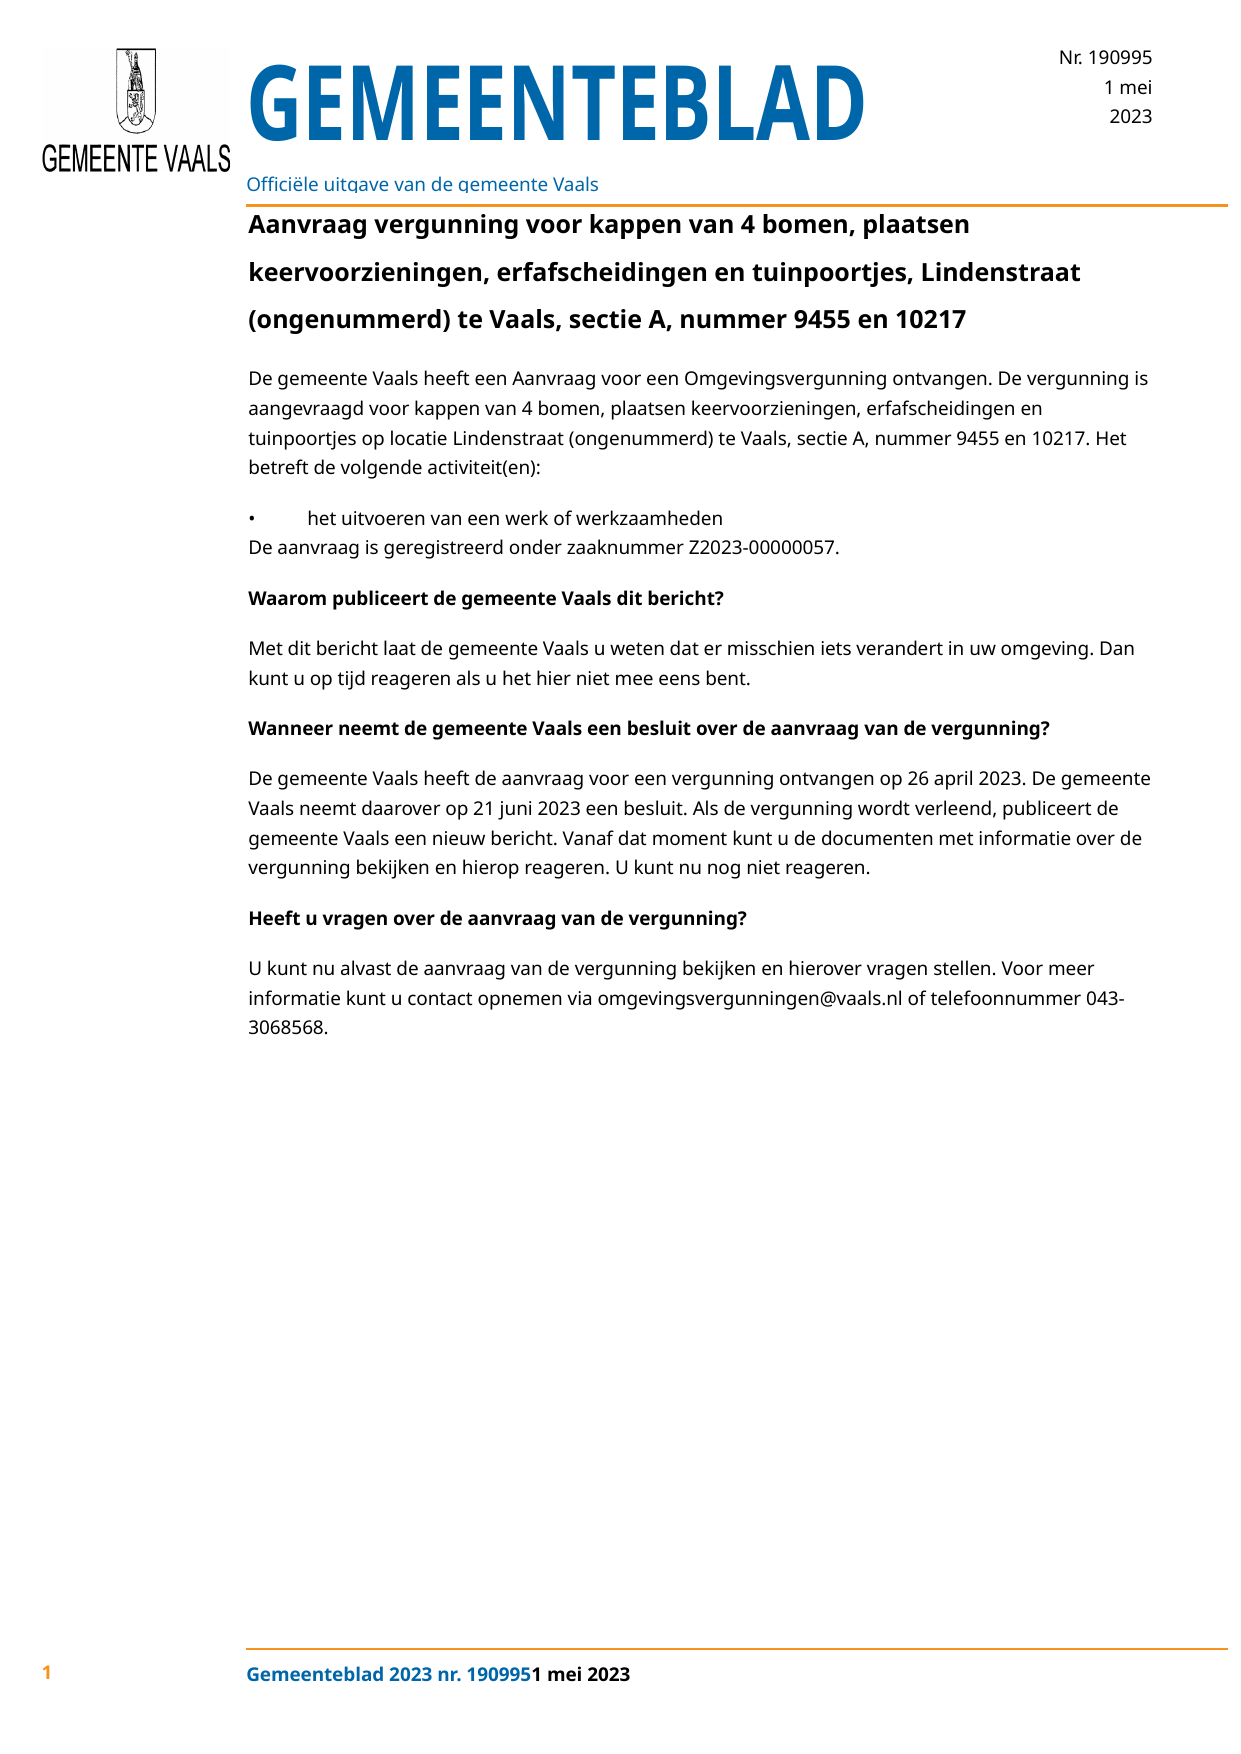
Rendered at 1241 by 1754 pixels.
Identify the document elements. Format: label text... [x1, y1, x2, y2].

text Met dit bericht laat de gemeente Vaals u weten dat er misschien iets verandert in uw omgeving. Dan kunt u op tijd reageren als u het hier niet mee eens bent. [248, 635, 1152, 690]
list het uitvoeren van een werk of werkzaamheden [248, 505, 1152, 530]
text Heeft u vragen over de aanvraag van de vergunning? [248, 905, 1152, 930]
text De gemeente Vaals heeft een Aanvraag voor een Omgevingsvergunning ontvangen. De vergunning is aangevraagd voor kappen van 4 bomen, plaatsen keervoorzieningen, erfafscheidingen en tuinpoortjes op locatie Lindenstraat (ongenummerd) te Vaals, sectie A, nummer 9455 en 10217. Het betreft de volgende activiteit(en): [248, 366, 1152, 480]
text De aanvraag is geregistreerd onder zaaknummer Z2023-00000057. [248, 534, 1152, 560]
text U kunt nu alvast de aanvraag van de vergunning bekijken en hierover vragen stellen. Voor meer informatie kunt u contact opnemen via omgevingsvergunningen@vaals.nl of telefoonnummer 043-3068568. [248, 955, 1152, 1040]
picture [41, 47, 231, 172]
text De gemeente Vaals heeft de aanvraag voor een vergunning ontvangen op 26 april 2023. De gemeente Vaals neemt daarover op 21 juni 2023 een besluit. Als de vergunning wordt verleend, publiceert de gemeente Vaals een nieuw bericht. Vanaf dat moment kunt u de documenten met informatie over de vergunning bekijken en hierop reageren. U kunt nu nog niet reageren. [248, 766, 1152, 880]
text Aanvraag vergunning voor kappen van 4 bomen, plaatsen keervoorzieningen, erfafscheidingen en tuinpoortjes, Lindenstraat (ongenummerd) te Vaals, sectie A, nummer 9455 en 10217 [248, 207, 1152, 336]
text Wanneer neemt de gemeente Vaals een besluit over de aanvraag van de vergunning? [248, 715, 1152, 741]
text Waarom publiceert de gemeente Vaals dit bericht? [248, 585, 1152, 610]
